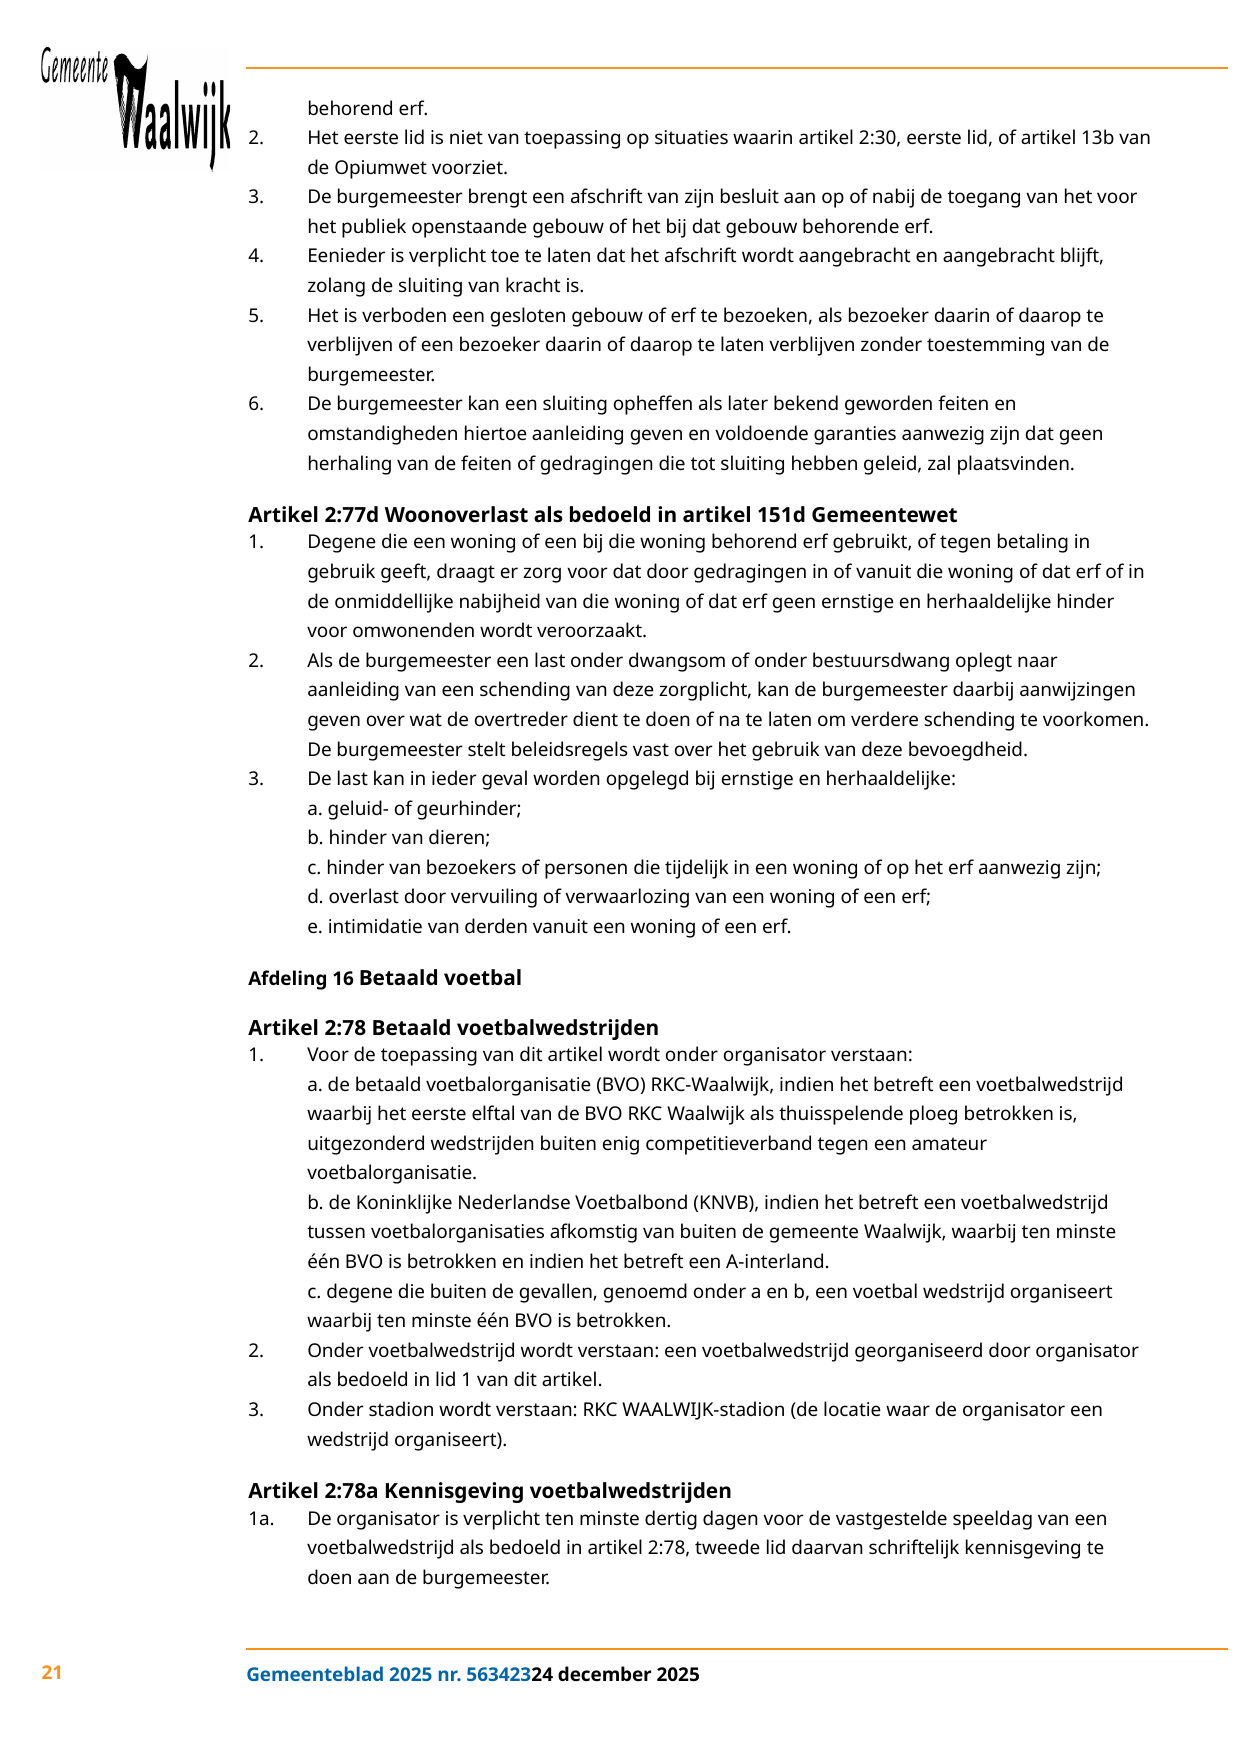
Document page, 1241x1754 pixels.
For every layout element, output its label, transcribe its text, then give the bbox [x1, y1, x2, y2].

list d. overlast door vervuiling of verwaarlozing van een woning of een erf; [248, 884, 1152, 909]
text Afdeling 16 Betaald voetbal [248, 963, 1152, 992]
list behorend erf. [248, 95, 1152, 121]
list De organisator is verplicht ten minste dertig dagen voor de vastgestelde speeldag van een voetbalwedstrijd als bedoeld in artikel 2:78, tweede lid daarvan schriftelijk kennisgeving te doen aan de burgemeester. [248, 1505, 1152, 1589]
list Onder voetbalwedstrijd wordt verstaan: een voetbalwedstrijd georganiseerd door organisator als bedoeld in lid 1 van dit artikel. [248, 1337, 1152, 1392]
list Voor de toepassing van dit artikel wordt onder organisator verstaan: [248, 1041, 1152, 1067]
list Als de burgemeester een last onder dwangsom of onder bestuursdwang oplegt naar aanleiding van een schending van deze zorgplicht, kan de burgemeester daarbij aanwijzingen geven over wat de overtreder dient te doen of na te laten om verdere schending te voorkomen. De burgemeester stelt beleidsregels vast over het gebruik van deze bevoegdheid. [248, 647, 1152, 761]
list c. hinder van bezoekers of personen die tijdelijk in een woning of op het erf aanwezig zijn; [248, 854, 1152, 880]
list a. de betaald voetbalorganisatie (BVO) RKC-Waalwijk, indien het betreft een voetbalwedstrijd waarbij het eerste elftal van de BVO RKC Waalwijk als thuisspelende ploeg betrokken is, uitgezonderd wedstrijden buiten enig competitieverband tegen een amateur voetbalorganisatie. [248, 1071, 1152, 1185]
list a. geluid- of geurhinder; [248, 795, 1152, 821]
list Onder stadion wordt verstaan: RKC WAALWIJK-stadion (de locatie waar de organisator een wedstrijd organiseert). [248, 1396, 1152, 1452]
text Artikel 2:77d Woonoverlast als bedoeld in artikel 151d Gemeentewet [248, 500, 1152, 529]
list Het eerste lid is niet van toepassing op situaties waarin artikel 2:30, eerste lid, of artikel 13b van de Opiumwet voorziet. [248, 124, 1152, 180]
text Artikel 2:78 Betaald voetbalwedstrijden [248, 1013, 1152, 1041]
list c. degene die buiten de gevallen, genoemd onder a en b, een voetbal wedstrijd organiseert waarbij ten minste één BVO is betrokken. [248, 1278, 1152, 1333]
list De burgemeester brengt een afschrift van zijn besluit aan op of nabij de toegang van het voor het publiek openstaande gebouw of het bij dat gebouw behorende erf. [248, 183, 1152, 239]
list Eenieder is verplicht toe te laten dat het afschrift wordt aangebracht en aangebracht blijft, zolang de sluiting van kracht is. [248, 243, 1152, 298]
list Degene die een woning of een bij die woning behorend erf gebruikt, of tegen betaling in gebruik geeft, draagt er zorg voor dat door gedragingen in of vanuit die woning of dat erf of in de onmiddellijke nabijheid van die woning of dat erf geen ernstige en herhaaldelijke hinder voor omwonenden wordt veroorzaakt. [248, 529, 1152, 643]
list De last kan in ieder geval worden opgelegd bij ernstige en herhaaldelijke: [248, 765, 1152, 791]
list b. de Koninklijke Nederlandse Voetbalbond (KNVB), indien het betreft een voetbalwedstrijd tussen voetbalorganisaties afkomstig van buiten de gemeente Waalwijk, waarbij ten minste één BVO is betrokken en indien het betreft een A-interland. [248, 1189, 1152, 1274]
list b. hinder van dieren; [248, 824, 1152, 850]
list e. intimidatie van derden vanuit een woning of een erf. [248, 913, 1152, 939]
text Artikel 2:78a Kennisgeving voetbalwedstrijden [248, 1476, 1152, 1505]
picture [41, 47, 231, 172]
list De burgemeester kan een sluiting opheffen als later bekend geworden feiten en omstandigheden hiertoe aanleiding geven en voldoende garanties aanwezig zijn dat geen herhaling van de feiten of gedragingen die tot sluiting hebben geleid, zal plaatsvinden. [248, 391, 1152, 476]
list Het is verboden een gesloten gebouw of erf te bezoeken, als bezoeker daarin of daarop te verblijven of een bezoeker daarin of daarop te laten verblijven zonder toestemming van de burgemeester. [248, 302, 1152, 387]
